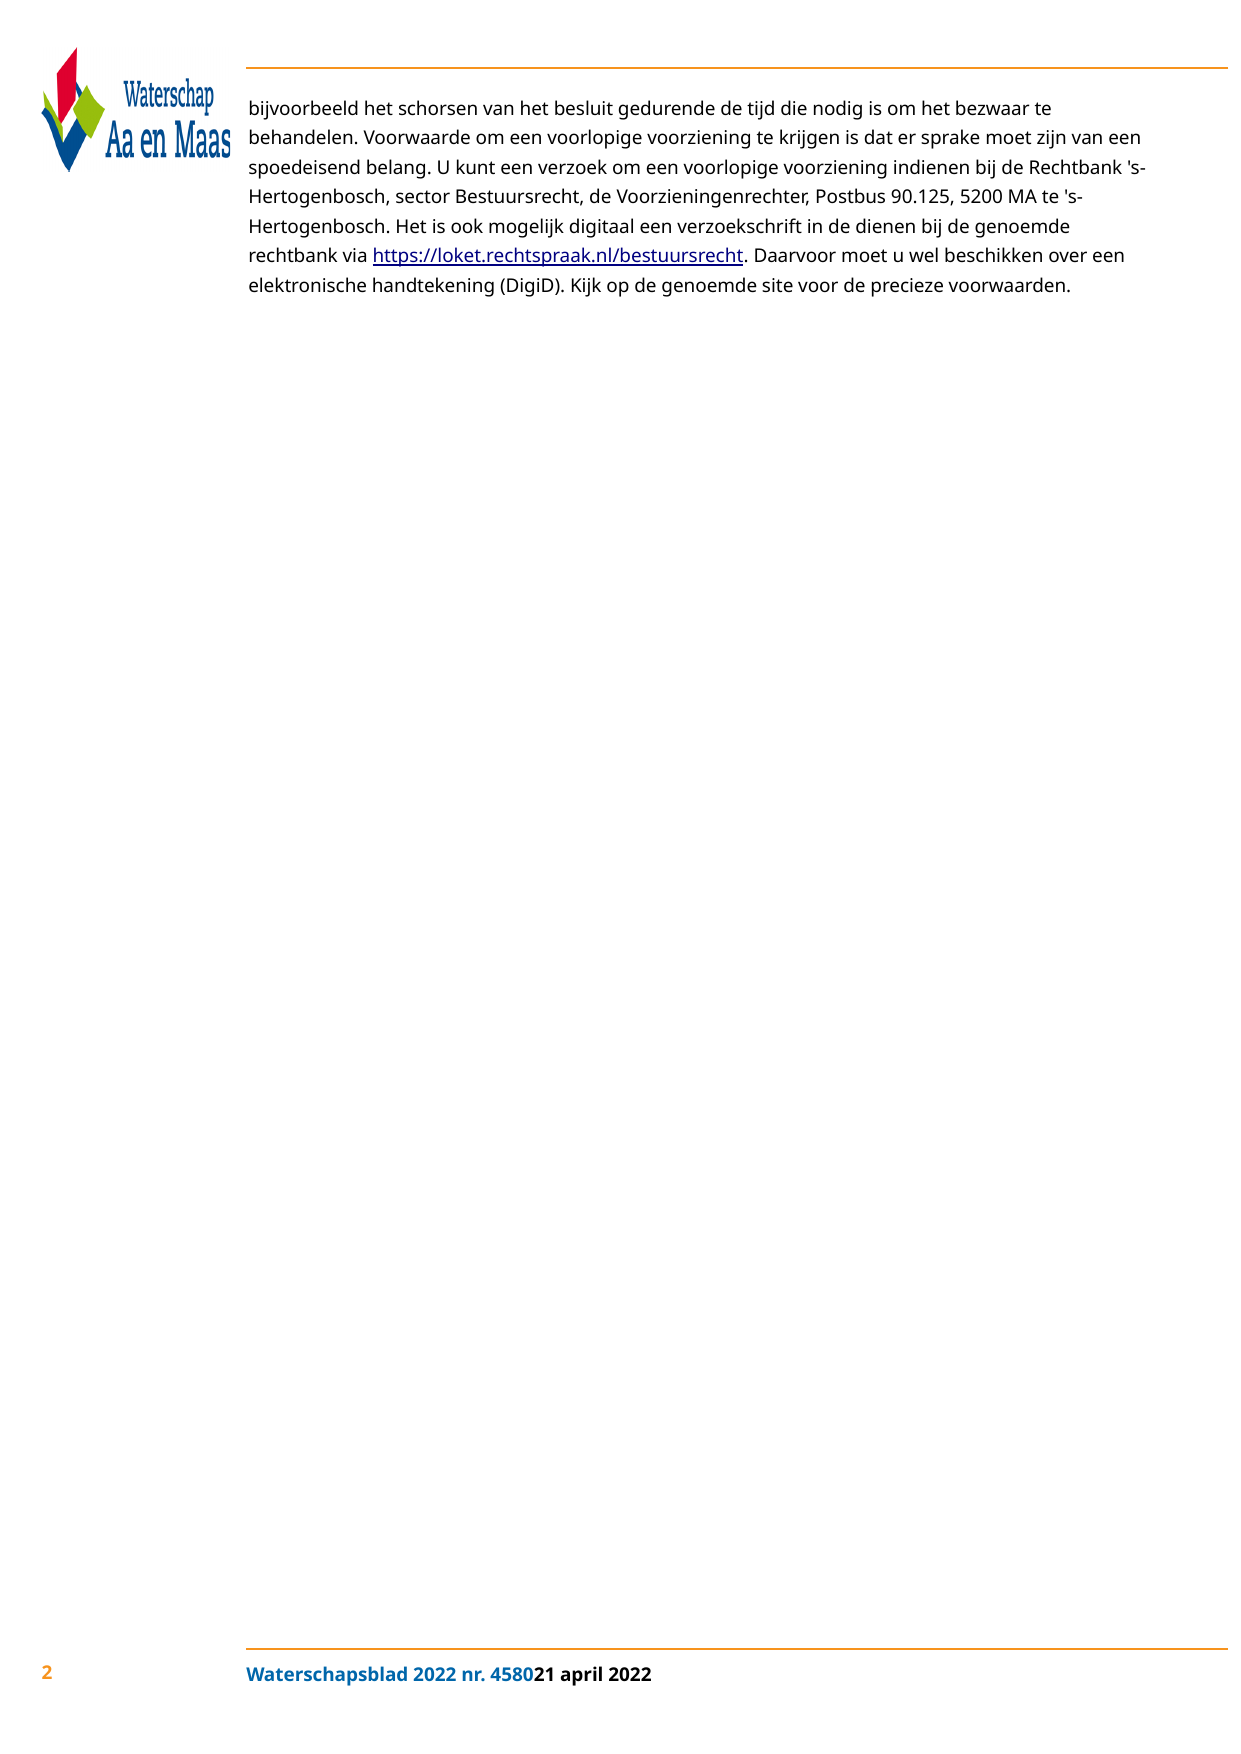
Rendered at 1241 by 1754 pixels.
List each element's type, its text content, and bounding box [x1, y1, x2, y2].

picture [41, 47, 231, 172]
text bijvoorbeeld het schorsen van het besluit gedurende de tijd die nodig is om het bezwaar te behandelen. Voorwaarde om een voorlopige voorziening te krijgen is dat er sprake moet zijn van een spoedeisend belang. U kunt een verzoek om een voorlopige voorziening indienen bij de Rechtbank 's-Hertogenbosch, sector Bestuursrecht, de Voorzieningenrechter, Postbus 90.125, 5200 MA te 's-Hertogenbosch. Het is ook mogelijk digitaal een verzoekschrift in de dienen bij de genoemde rechtbank via https://loket.rechtspraak.nl/bestuursrecht. Daarvoor moet u wel beschikken over een elektronische handtekening (DigiD). Kijk op de genoemde site voor de precieze voorwaarden. [248, 95, 1152, 298]
